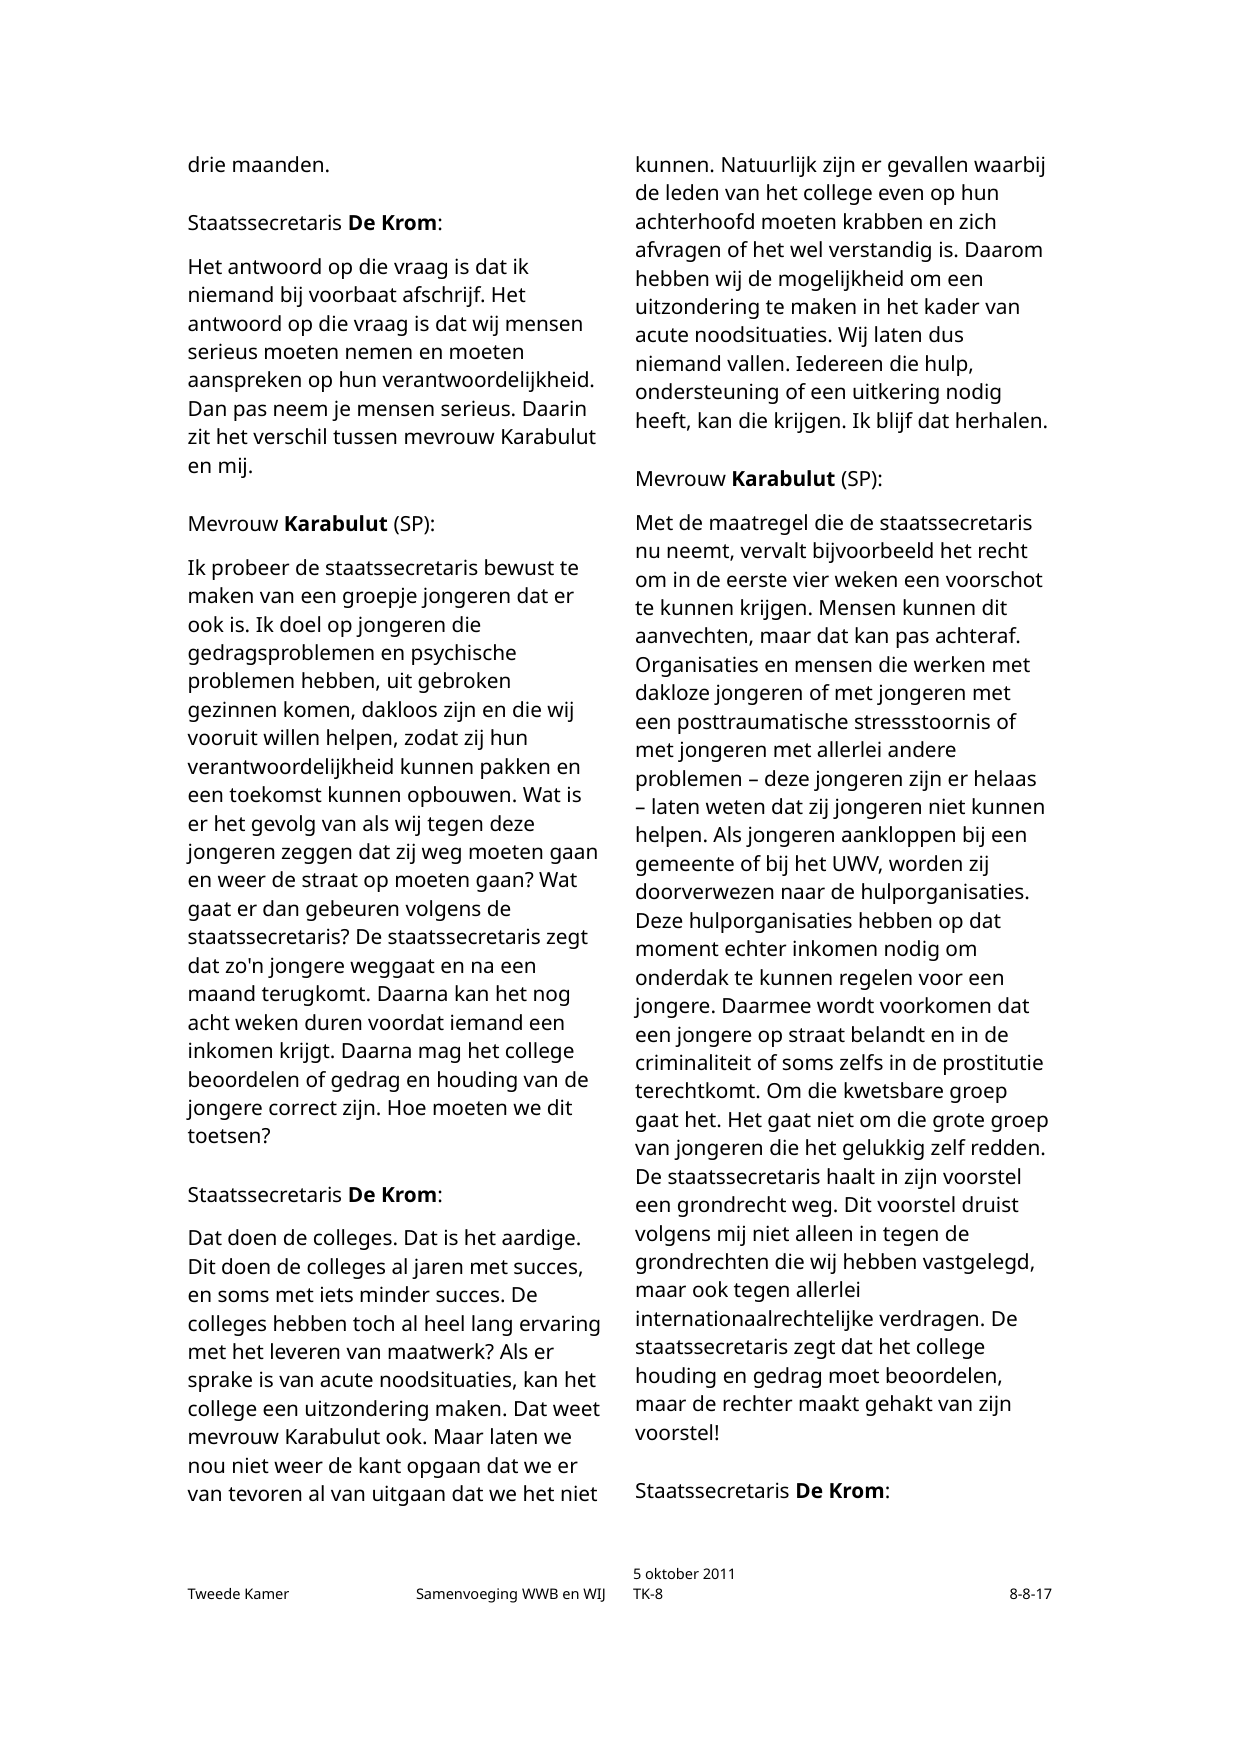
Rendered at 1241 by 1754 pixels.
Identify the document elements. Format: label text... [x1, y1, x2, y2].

text Het antwoord op die vraag is dat ik niemand bij voorbaat afschrijf. Het antwoord op die vraag is dat wij mensen serieus moeten nemen en moeten aanspreken op hun verantwoordelijkheid. Dan pas neem je mensen serieus. Daarin zit het verschil tussen mevrouw Karabulut en mij. [187, 252, 605, 479]
text Dat doen de colleges. Dat is het aardige. Dit doen de colleges al jaren met succes, en soms met iets minder succes. De colleges hebben toch al heel lang ervaring met het leveren van maatwerk? Als er sprake is van acute noodsituaties, kan het college een uitzondering maken. Dat weet mevrouw Karabulut ook. Maar laten we nou niet weer de kant opgaan dat we er van tevoren al van uitgaan dat we het niet [187, 1223, 605, 1508]
text drie maanden. [187, 150, 605, 178]
text Ik probeer de staatssecretaris bewust te maken van een groepje jongeren dat er ook is. Ik doel op jongeren die gedragsproblemen en psychische problemen hebben, uit gebroken gezinnen komen, dakloos zijn en die wij vooruit willen helpen, zodat zij hun verantwoordelijkheid kunnen pakken en een toekomst kunnen opbouwen. Wat is er het gevolg van als wij tegen deze jongeren zeggen dat zij weg moeten gaan en weer de straat op moeten gaan? Wat gaat er dan gebeuren volgens de staatssecretaris? De staatssecretaris zegt dat zo'n jongere weggaat en na een maand terugkomt. Daarna kan het nog acht weken duren voordat iemand een inkomen krijgt. Daarna mag het college beoordelen of gedrag en houding van de jongere correct zijn. Hoe moeten we dit toetsen? [187, 553, 605, 1150]
text Mevrouw Karabulut (SP): [187, 509, 605, 538]
text Staatssecretaris De Krom: [635, 1476, 1053, 1505]
text Staatssecretaris De Krom: [187, 208, 605, 237]
text Staatssecretaris De Krom: [187, 1180, 605, 1208]
text Mevrouw Karabulut (SP): [635, 464, 1053, 493]
text kunnen. Natuurlijk zijn er gevallen waarbij de leden van het college even op hun achterhoofd moeten krabben en zich afvragen of het wel verstandig is. Daarom hebben wij de mogelijkheid om een uitzondering te maken in het kader van acute noodsituaties. Wij laten dus niemand vallen. Iedereen die hulp, ondersteuning of een uitkering nodig heeft, kan die krijgen. Ik blijf dat herhalen. [635, 150, 1053, 434]
text Met de maatregel die de staatssecretaris nu neemt, vervalt bijvoorbeeld het recht om in de eerste vier weken een voorschot te kunnen krijgen. Mensen kunnen dit aanvechten, maar dat kan pas achteraf. Organisaties en mensen die werken met dakloze jongeren of met jongeren met een posttraumatische stressstoornis of met jongeren met allerlei andere problemen – deze jongeren zijn er helaas – laten weten dat zij jongeren niet kunnen helpen. Als jongeren aankloppen bij een gemeente of bij het UWV, worden zij doorverwezen naar de hulporganisaties. Deze hulporganisaties hebben op dat moment echter inkomen nodig om onderdak te kunnen regelen voor een jongere. Daarmee wordt voorkomen dat een jongere op straat belandt en in de criminaliteit of soms zelfs in de prostitutie terechtkomt. Om die kwetsbare groep gaat het. Het gaat niet om die grote groep van jongeren die het gelukkig zelf redden. De staatssecretaris haalt in zijn voorstel een grondrecht weg. Dit voorstel druist volgens mij niet alleen in tegen de grondrechten die wij hebben vastgelegd, maar ook tegen allerlei internationaalrechtelijke verdragen. De staatssecretaris zegt dat het college houding en gedrag moet beoordelen, maar de rechter maakt gehakt van zijn voorstel! [635, 508, 1053, 1446]
